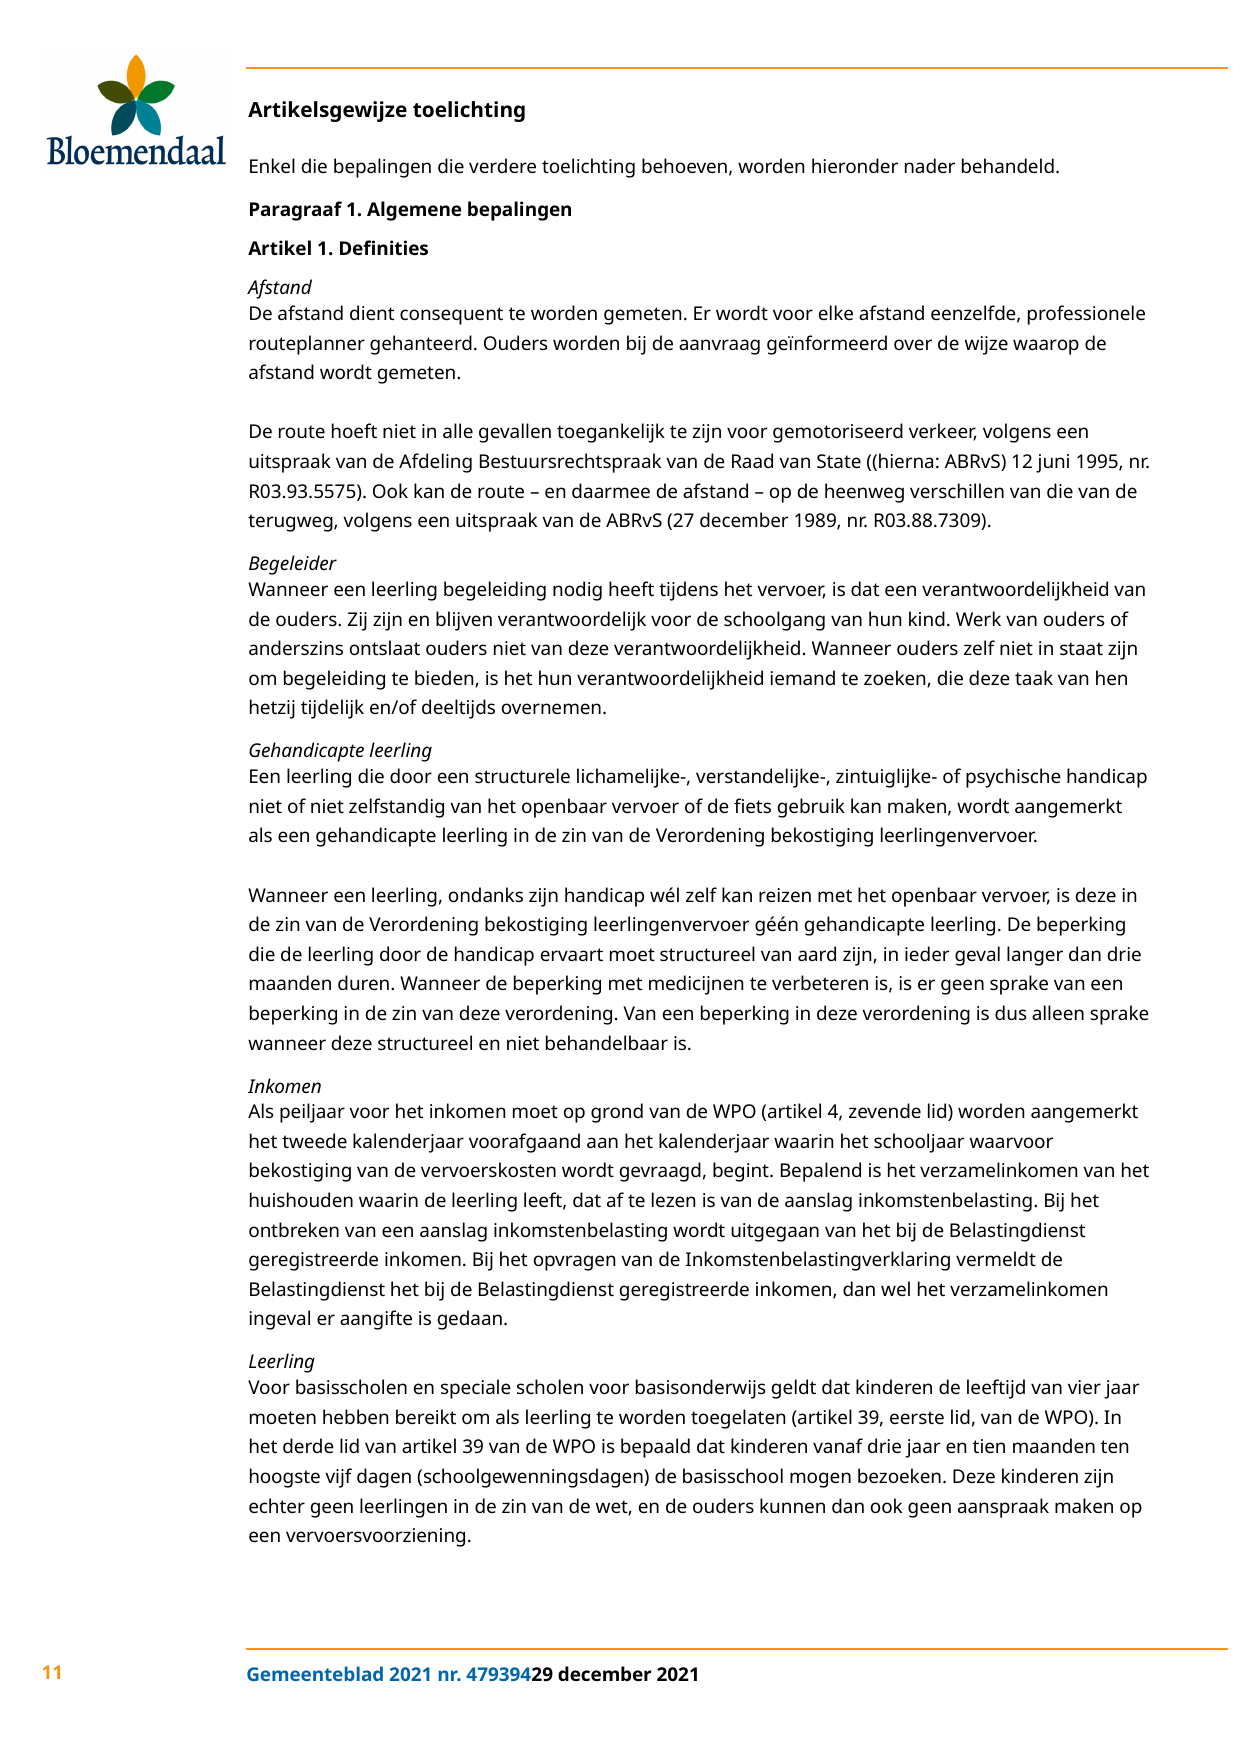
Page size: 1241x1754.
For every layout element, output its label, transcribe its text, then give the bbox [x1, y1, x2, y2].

picture [41, 47, 231, 172]
text Artikel 1. Definities [248, 235, 1152, 261]
text Paragraaf 1. Algemene bepalingen [248, 196, 1152, 222]
text Begeleider [248, 551, 1152, 576]
text Inkomen [248, 1073, 1152, 1098]
text Voor basisscholen en speciale scholen voor basisonderwijs geldt dat kinderen de leeftijd van vier jaar moeten hebben bereikt om als leerling te worden toegelaten (artikel 39, eerste lid, van de WPO). In het derde lid van artikel 39 van de WPO is bepaald dat kinderen vanaf drie jaar en tien maanden ten hoogste vijf dagen (schoolgewenningsdagen) de basisschool mogen bezoeken. Deze kinderen zijn echter geen leerlingen in de zin van de wet, en de ouders kunnen dan ook geen aanspraak maken op een vervoersvoorziening. [248, 1374, 1152, 1548]
text De route hoeft niet in alle gevallen toegankelijk te zijn voor gemotoriseerd verkeer, volgens een uitspraak van de Afdeling Bestuursrechtspraak van de Raad van State ((hierna: ABRvS) 12 juni 1995, nr. R03.93.5575). Ook kan de route – en daarmee de afstand – op de heenweg verschillen van die van de terugweg, volgens een uitspraak van de ABRvS (27 december 1989, nr. R03.88.7309). [248, 419, 1152, 533]
text Enkel die bepalingen die verdere toelichting behoeven, worden hieronder nader behandeld. [248, 153, 1152, 179]
text Leerling [248, 1349, 1152, 1374]
text Een leerling die door een structurele lichamelijke-, verstandelijke-, zintuiglijke- of psychische handicap niet of niet zelfstandig van het openbaar vervoer of de fiets gebruik kan maken, wordt aangemerkt als een gehandicapte leerling in de zin van de Verordening bekostiging leerlingenvervoer. [248, 763, 1152, 848]
text Wanneer een leerling, ondanks zijn handicap wél zelf kan reizen met het openbaar vervoer, is deze in de zin van de Verordening bekostiging leerlingenvervoer géén gehandicapte leerling. De beperking die de leerling door de handicap ervaart moet structureel van aard zijn, in ieder geval langer dan drie maanden duren. Wanneer de beperking met medicijnen te verbeteren is, is er geen sprake van een beperking in de zin van deze verordening. Van een beperking in deze verordening is dus alleen sprake wanneer deze structureel en niet behandelbaar is. [248, 882, 1152, 1055]
text Wanneer een leerling begeleiding nodig heeft tijdens het vervoer, is dat een verantwoordelijkheid van de ouders. Zij zijn en blijven verantwoordelijk voor de schoolgang van hun kind. Werk van ouders of anderszins ontslaat ouders niet van deze verantwoordelijkheid. Wanneer ouders zelf niet in staat zijn om begeleiding te bieden, is het hun verantwoordelijkheid iemand te zoeken, die deze taak van hen hetzij tijdelijk en/of deeltijds overnemen. [248, 576, 1152, 720]
text Afstand [248, 274, 1152, 300]
text Artikelsgewijze toelichting [248, 95, 1152, 123]
text Als peiljaar voor het inkomen moet op grond van de WPO (artikel 4, zevende lid) worden aangemerkt het tweede kalenderjaar voorafgaand aan het kalenderjaar waarin het schooljaar waarvoor bekostiging van de vervoerskosten wordt gevraagd, begint. Bepalend is het verzamelinkomen van het huishouden waarin de leerling leeft, dat af te lezen is van de aanslag inkomstenbelasting. Bij het ontbreken van een aanslag inkomstenbelasting wordt uitgegaan van het bij de Belastingdienst geregistreerde inkomen. Bij het opvragen van de Inkomstenbelastingverklaring vermeldt de Belastingdienst het bij de Belastingdienst geregistreerde inkomen, dan wel het verzamelinkomen ingeval er aangifte is gedaan. [248, 1098, 1152, 1331]
text De afstand dient consequent te worden gemeten. Er wordt voor elke afstand eenzelfde, professionele routeplanner gehanteerd. Ouders worden bij de aanvraag geïnformeerd over de wijze waarop de afstand wordt gemeten. [248, 300, 1152, 385]
text Gehandicapte leerling [248, 738, 1152, 763]
